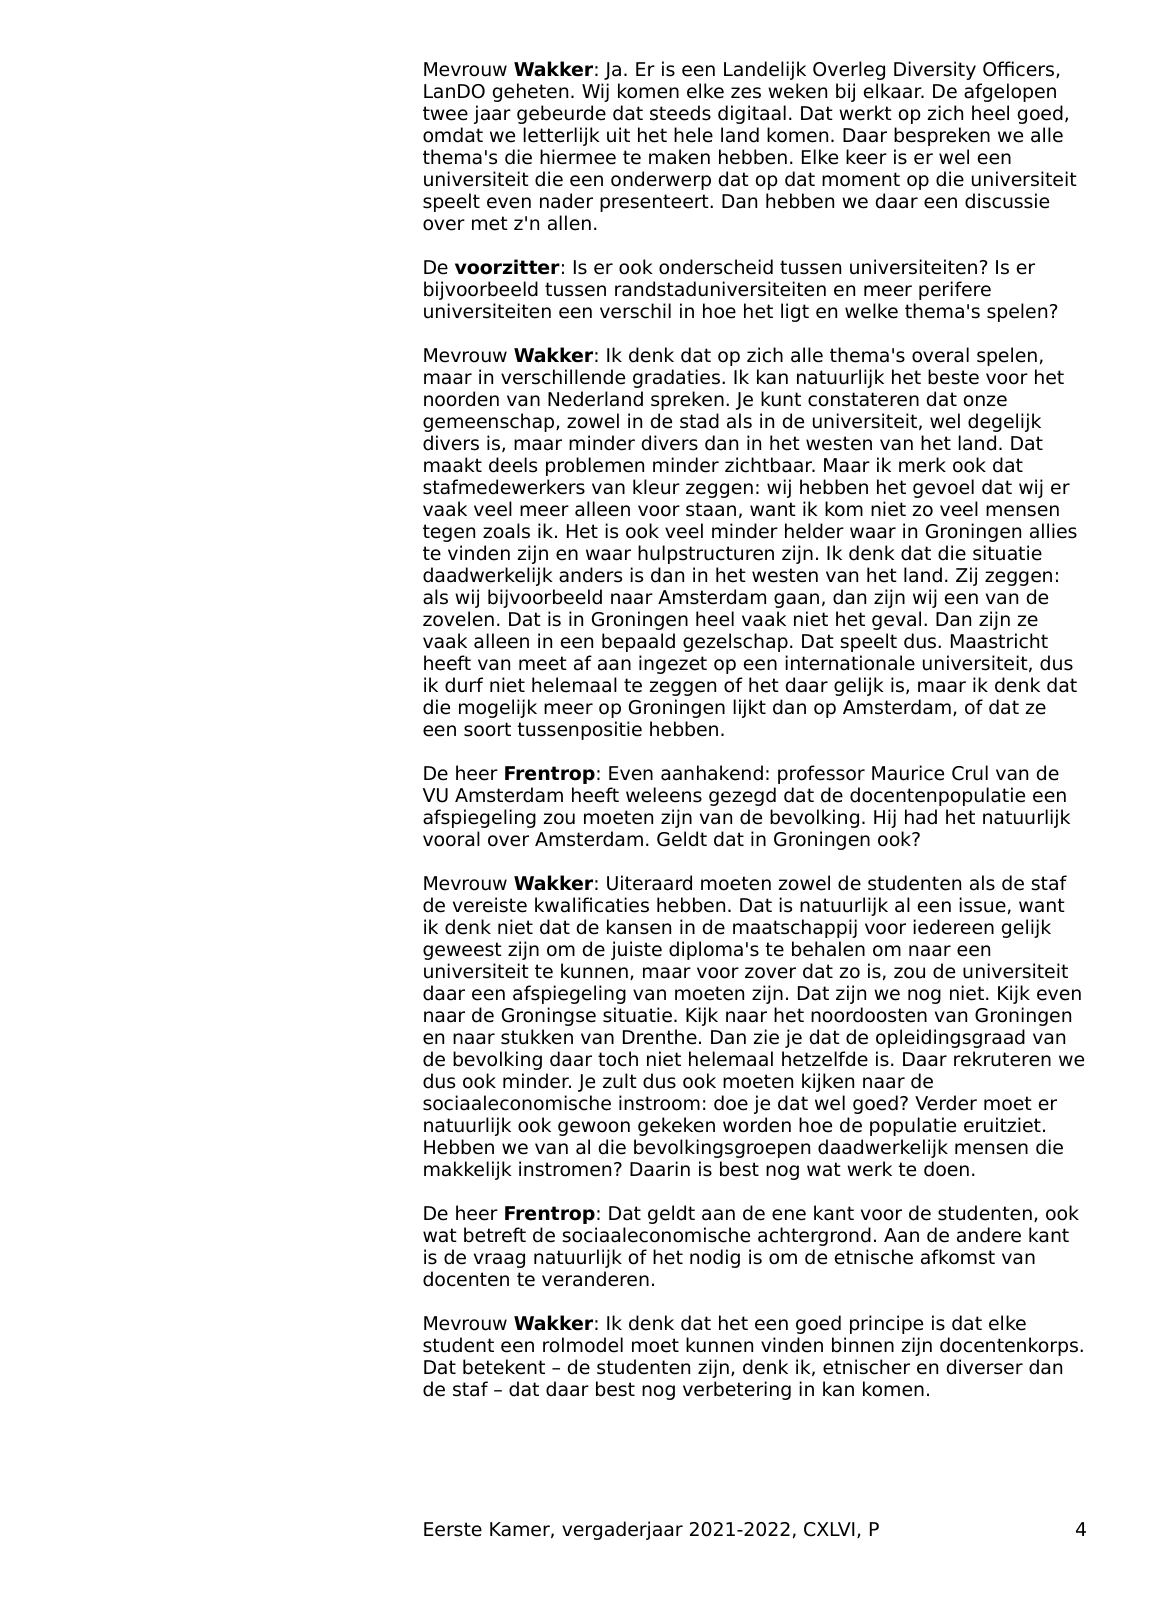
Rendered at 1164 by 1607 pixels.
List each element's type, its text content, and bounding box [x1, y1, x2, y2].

text Mevrouw Wakker: Ik denk dat het een goed principe is dat elke student een rolmodel moet kunnen vinden binnen zijn docentenkorps. Dat betekent – de studenten zijn, denk ik, etnischer en diverser dan de staf – dat daar best nog verbetering in kan komen. [422, 1313, 1087, 1401]
text Mevrouw Wakker: Ja. Er is een Landelijk Overleg Diversity Officers, LanDO geheten. Wij komen elke zes weken bij elkaar. De afgelopen twee jaar gebeurde dat steeds digitaal. Dat werkt op zich heel goed, omdat we letterlijk uit het hele land komen. Daar bespreken we alle thema's die hiermee te maken hebben. Elke keer is er wel een universiteit die een onderwerp dat op dat moment op die universiteit speelt even nader presenteert. Dan hebben we daar een discussie over met z'n allen. [422, 59, 1087, 235]
text De heer Frentrop: Even aanhakend: professor Maurice Crul van de VU Amsterdam heeft weleens gezegd dat de docentenpopulatie een afspiegeling zou moeten zijn van de bevolking. Hij had het natuurlijk vooral over Amsterdam. Geldt dat in Groningen ook? [422, 763, 1087, 851]
text Mevrouw Wakker: Ik denk dat op zich alle thema's overal spelen, maar in verschillende gradaties. Ik kan natuurlijk het beste voor het noorden van Nederland spreken. Je kunt constateren dat onze gemeenschap, zowel in de stad als in de universiteit, wel degelijk divers is, maar minder divers dan in het westen van het land. Dat maakt deels problemen minder zichtbaar. Maar ik merk ook dat stafmedewerkers van kleur zeggen: wij hebben het gevoel dat wij er vaak veel meer alleen voor staan, want ik kom niet zo veel mensen tegen zoals ik. Het is ook veel minder helder waar in Groningen allies te vinden zijn en waar hulpstructuren zijn. Ik denk dat die situatie daadwerkelijk anders is dan in het westen van het land. Zij zeggen: als wij bijvoorbeeld naar Amsterdam gaan, dan zijn wij een van de zovelen. Dat is in Groningen heel vaak niet het geval. Dan zijn ze vaak alleen in een bepaald gezelschap. Dat speelt dus. Maastricht heeft van meet af aan ingezet op een internationale universiteit, dus ik durf niet helemaal te zeggen of het daar gelijk is, maar ik denk dat die mogelijk meer op Groningen lijkt dan op Amsterdam, of dat ze een soort tussenpositie hebben. [422, 345, 1087, 741]
text De voorzitter: Is er ook onderscheid tussen universiteiten? Is er bijvoorbeeld tussen randstaduniversiteiten en meer perifere universiteiten een verschil in hoe het ligt en welke thema's spelen? [422, 257, 1087, 323]
text Mevrouw Wakker: Uiteraard moeten zowel de studenten als de staf de vereiste kwalificaties hebben. Dat is natuurlijk al een issue, want ik denk niet dat de kansen in de maatschappij voor iedereen gelijk geweest zijn om de juiste diploma's te behalen om naar een universiteit te kunnen, maar voor zover dat zo is, zou de universiteit daar een afspiegeling van moeten zijn. Dat zijn we nog niet. Kijk even naar de Groningse situatie. Kijk naar het noordoosten van Groningen en naar stukken van Drenthe. Dan zie je dat de opleidingsgraad van de bevolking daar toch niet helemaal hetzelfde is. Daar rekruteren we dus ook minder. Je zult dus ook moeten kijken naar de sociaaleconomische instroom: doe je dat wel goed? Verder moet er natuurlijk ook gewoon gekeken worden hoe de populatie eruitziet. Hebben we van al die bevolkingsgroepen daadwerkelijk mensen die makkelijk instromen? Daarin is best nog wat werk te doen. [422, 873, 1087, 1181]
text De heer Frentrop: Dat geldt aan de ene kant voor de studenten, ook wat betreft de sociaaleconomische achtergrond. Aan de andere kant is de vraag natuurlijk of het nodig is om de etnische afkomst van docenten te veranderen. [422, 1203, 1087, 1291]
